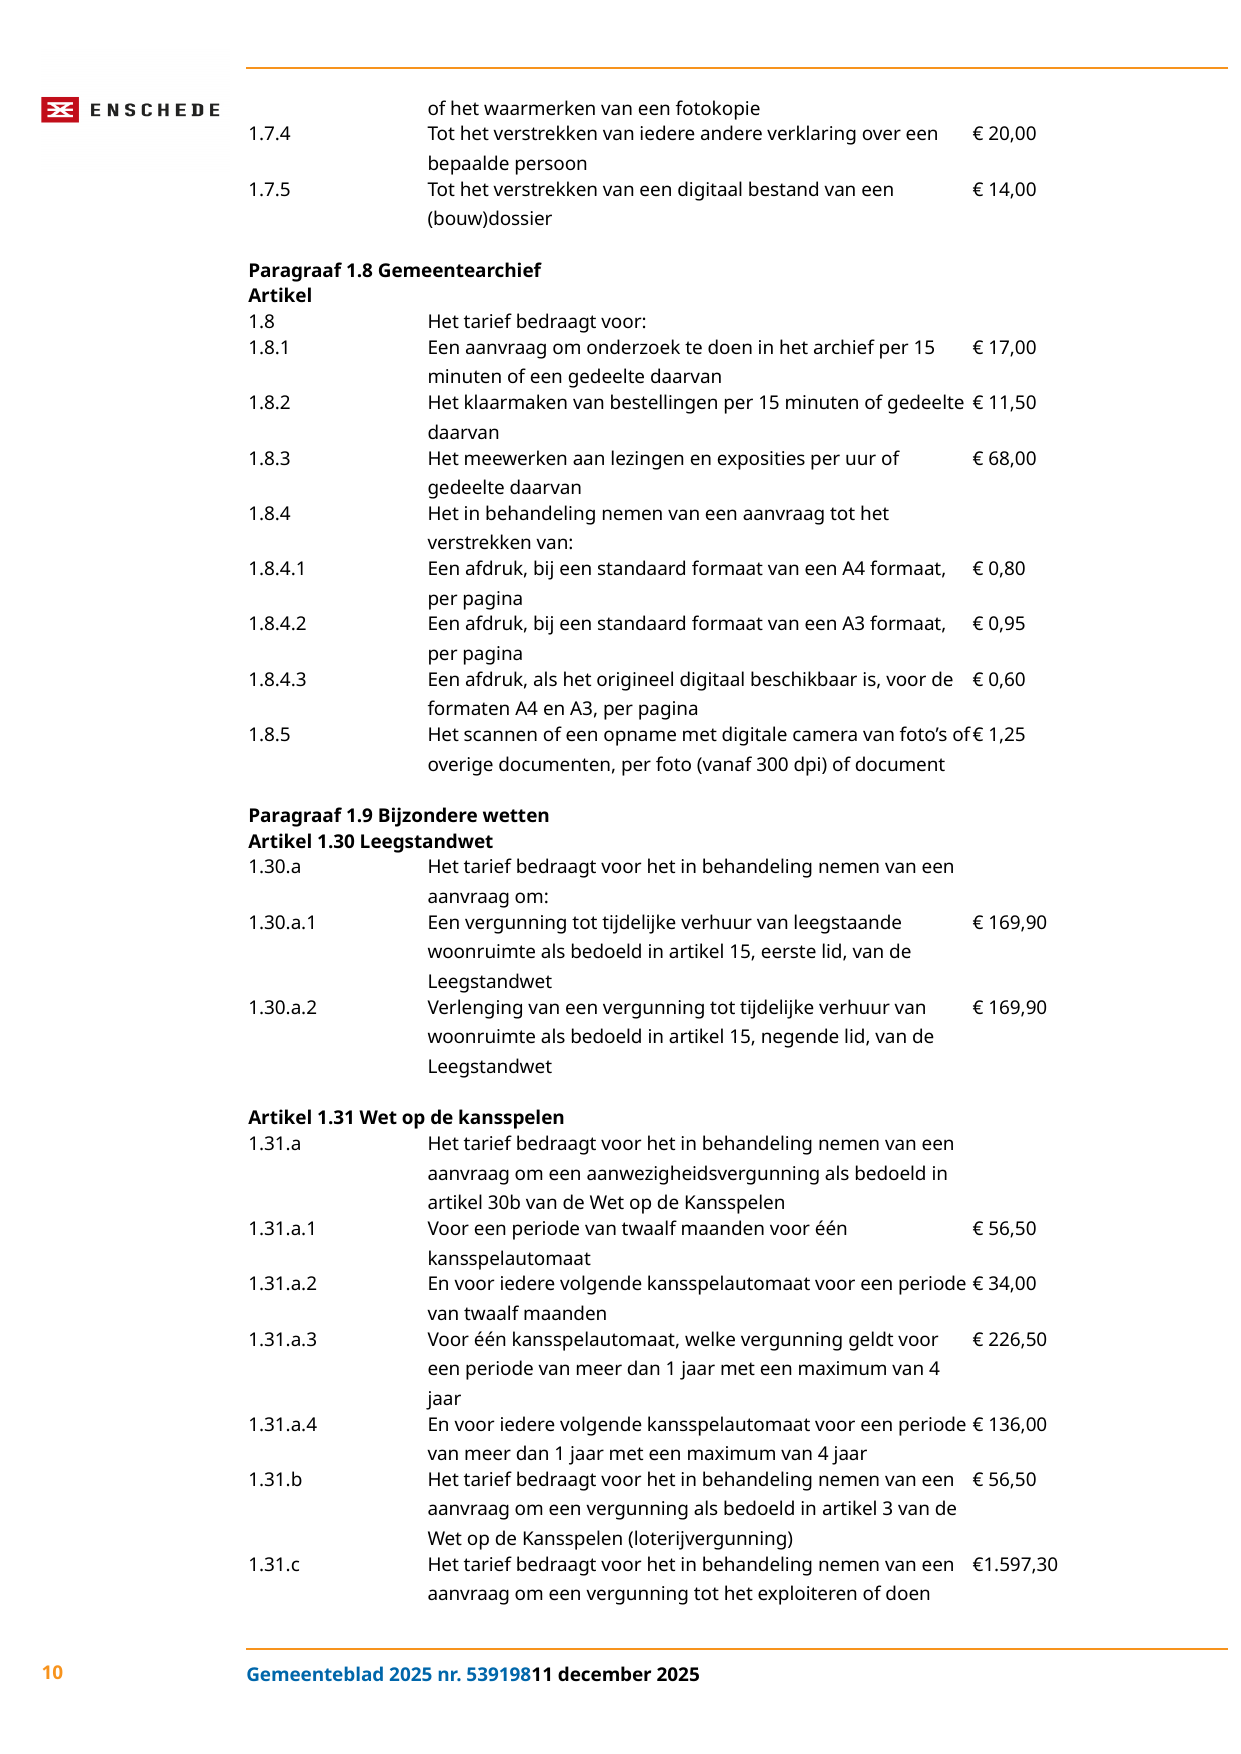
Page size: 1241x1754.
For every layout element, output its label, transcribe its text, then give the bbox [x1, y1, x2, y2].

table_cell [973, 854, 1152, 909]
table_cell 1.8.5 [248, 721, 427, 777]
table_cell 1.30.a.1 [248, 909, 427, 994]
table_cell Tot het verstrekken van een digitaal bestand van een (bouw)dossier [427, 176, 972, 231]
table_cell 1.8.4.2 [248, 611, 427, 666]
table_cell Het tarief bedraagt voor het in behandeling nemen van een aanvraag om een vergunning tot het exploiteren of doen [427, 1551, 972, 1606]
table_cell € 0,80 [973, 555, 1152, 611]
table_cell [248, 231, 427, 257]
table_cell [973, 257, 1152, 283]
table_cell € 226,50 [973, 1326, 1152, 1411]
table_cell 1.31.a [248, 1130, 427, 1215]
table_cell € 34,00 [973, 1271, 1152, 1326]
table_cell Artikel 1.30 Leegstandwet [248, 828, 972, 854]
table_cell [973, 95, 1152, 121]
table_cell Het tarief bedraagt voor: [427, 308, 972, 334]
table_cell En voor iedere volgende kansspelautomaat voor een periode van meer dan 1 jaar met een maximum van 4 jaar [427, 1411, 972, 1466]
table_cell [973, 802, 1152, 828]
table_cell € 68,00 [973, 445, 1152, 500]
table_cell of het waarmerken van een fotokopie [427, 95, 972, 121]
table_cell € 169,90 [973, 909, 1152, 994]
table_cell [973, 777, 1152, 802]
table_cell Een afdruk, als het origineel digitaal beschikbaar is, voor de formaten A4 en A3, per pagina [427, 666, 972, 721]
table_cell Voor een periode van twaalf maanden voor één kansspelautomaat [427, 1215, 972, 1271]
table_cell [973, 1079, 1152, 1104]
table_cell [973, 283, 1152, 308]
table_cell € 56,50 [973, 1466, 1152, 1551]
table_cell Paragraaf 1.9 Bijzondere wetten [248, 802, 972, 828]
table_cell [973, 308, 1152, 334]
table_cell € 0,60 [973, 666, 1152, 721]
table_cell Het klaarmaken van bestellingen per 15 minuten of gedeelte daarvan [427, 389, 972, 445]
table_cell Voor één kansspelautomaat, welke vergunning geldt voor een periode van meer dan 1 jaar met een maximum van 4 jaar [427, 1326, 972, 1411]
table_cell Artikel 1.31 Wet op de kansspelen [248, 1105, 972, 1130]
table_cell Verlenging van een vergunning tot tijdelijke verhuur van woonruimte als bedoeld in artikel 15, negende lid, van de Leegstandwet [427, 994, 972, 1079]
table_cell [427, 231, 972, 257]
table_cell [248, 777, 427, 802]
table_cell 1.8.2 [248, 389, 427, 445]
table_cell € 0,95 [973, 611, 1152, 666]
table_cell € 17,00 [973, 334, 1152, 389]
table_cell [973, 500, 1152, 555]
table_cell 1.8 [248, 308, 427, 334]
table_cell [973, 1105, 1152, 1130]
table_cell 1.31.a.3 [248, 1326, 427, 1411]
table_cell 1.7.4 [248, 121, 427, 176]
table_cell € 11,50 [973, 389, 1152, 445]
table_cell [973, 1130, 1152, 1215]
table_cell 1.31.c [248, 1551, 427, 1606]
table_cell Een afdruk, bij een standaard formaat van een A4 formaat, per pagina [427, 555, 972, 611]
table_cell 1.30.a [248, 854, 427, 909]
table_cell 1.8.4.3 [248, 666, 427, 721]
table_cell [973, 231, 1152, 257]
table_cell € 20,00 [973, 121, 1152, 176]
table_cell 1.8.1 [248, 334, 427, 389]
table_cell 1.8.3 [248, 445, 427, 500]
table_cell 1.8.4.1 [248, 555, 427, 611]
table_cell € 136,00 [973, 1411, 1152, 1466]
table_cell [427, 777, 972, 802]
table_cell 1.31.b [248, 1466, 427, 1551]
table_cell [427, 283, 972, 308]
table_cell Het scannen of een opname met digitale camera van foto’s of overige documenten, per foto (vanaf 300 dpi) of document [427, 721, 972, 777]
table_cell Het in behandeling nemen van een aanvraag tot het verstrekken van: [427, 500, 972, 555]
table_cell [427, 1079, 972, 1104]
table_cell [248, 1079, 427, 1104]
table_cell 1.8.4 [248, 500, 427, 555]
table_cell Het tarief bedraagt voor het in behandeling nemen van een aanvraag om: [427, 854, 972, 909]
table_cell Een vergunning tot tijdelijke verhuur van leegstaande woonruimte als bedoeld in artikel 15, eerste lid, van de Leegstandwet [427, 909, 972, 994]
table_cell 1.31.a.1 [248, 1215, 427, 1271]
table_cell 1.31.a.2 [248, 1271, 427, 1326]
table_cell € 56,50 [973, 1215, 1152, 1271]
table_cell Een aanvraag om onderzoek te doen in het archief per 15 minuten of een gedeelte daarvan [427, 334, 972, 389]
table_cell [973, 828, 1152, 854]
table_cell [248, 95, 427, 121]
table_cell €1.597,30 [973, 1551, 1152, 1606]
table_cell Het tarief bedraagt voor het in behandeling nemen van een aanvraag om een vergunning als bedoeld in artikel 3 van de Wet op de Kansspelen (loterijvergunning) [427, 1466, 972, 1551]
table_cell Paragraaf 1.8 Gemeentearchief [248, 257, 972, 283]
table_cell 1.30.a.2 [248, 994, 427, 1079]
table_cell € 14,00 [973, 176, 1152, 231]
table_cell Artikel [248, 283, 427, 308]
table_cell Het meewerken aan lezingen en exposities per uur of gedeelte daarvan [427, 445, 972, 500]
table_cell Het tarief bedraagt voor het in behandeling nemen van een aanvraag om een aanwezigheidsvergunning als bedoeld in artikel 30b van de Wet op de Kansspelen [427, 1130, 972, 1215]
table_cell € 169,90 [973, 994, 1152, 1079]
table_cell Een afdruk, bij een standaard formaat van een A3 formaat, per pagina [427, 611, 972, 666]
table_cell Tot het verstrekken van iedere andere verklaring over een bepaalde persoon [427, 121, 972, 176]
table_cell En voor iedere volgende kansspelautomaat voor een periode van twaalf maanden [427, 1271, 972, 1326]
picture [41, 47, 231, 172]
table_cell 1.31.a.4 [248, 1411, 427, 1466]
table_cell 1.7.5 [248, 176, 427, 231]
table_cell € 1,25 [973, 721, 1152, 777]
